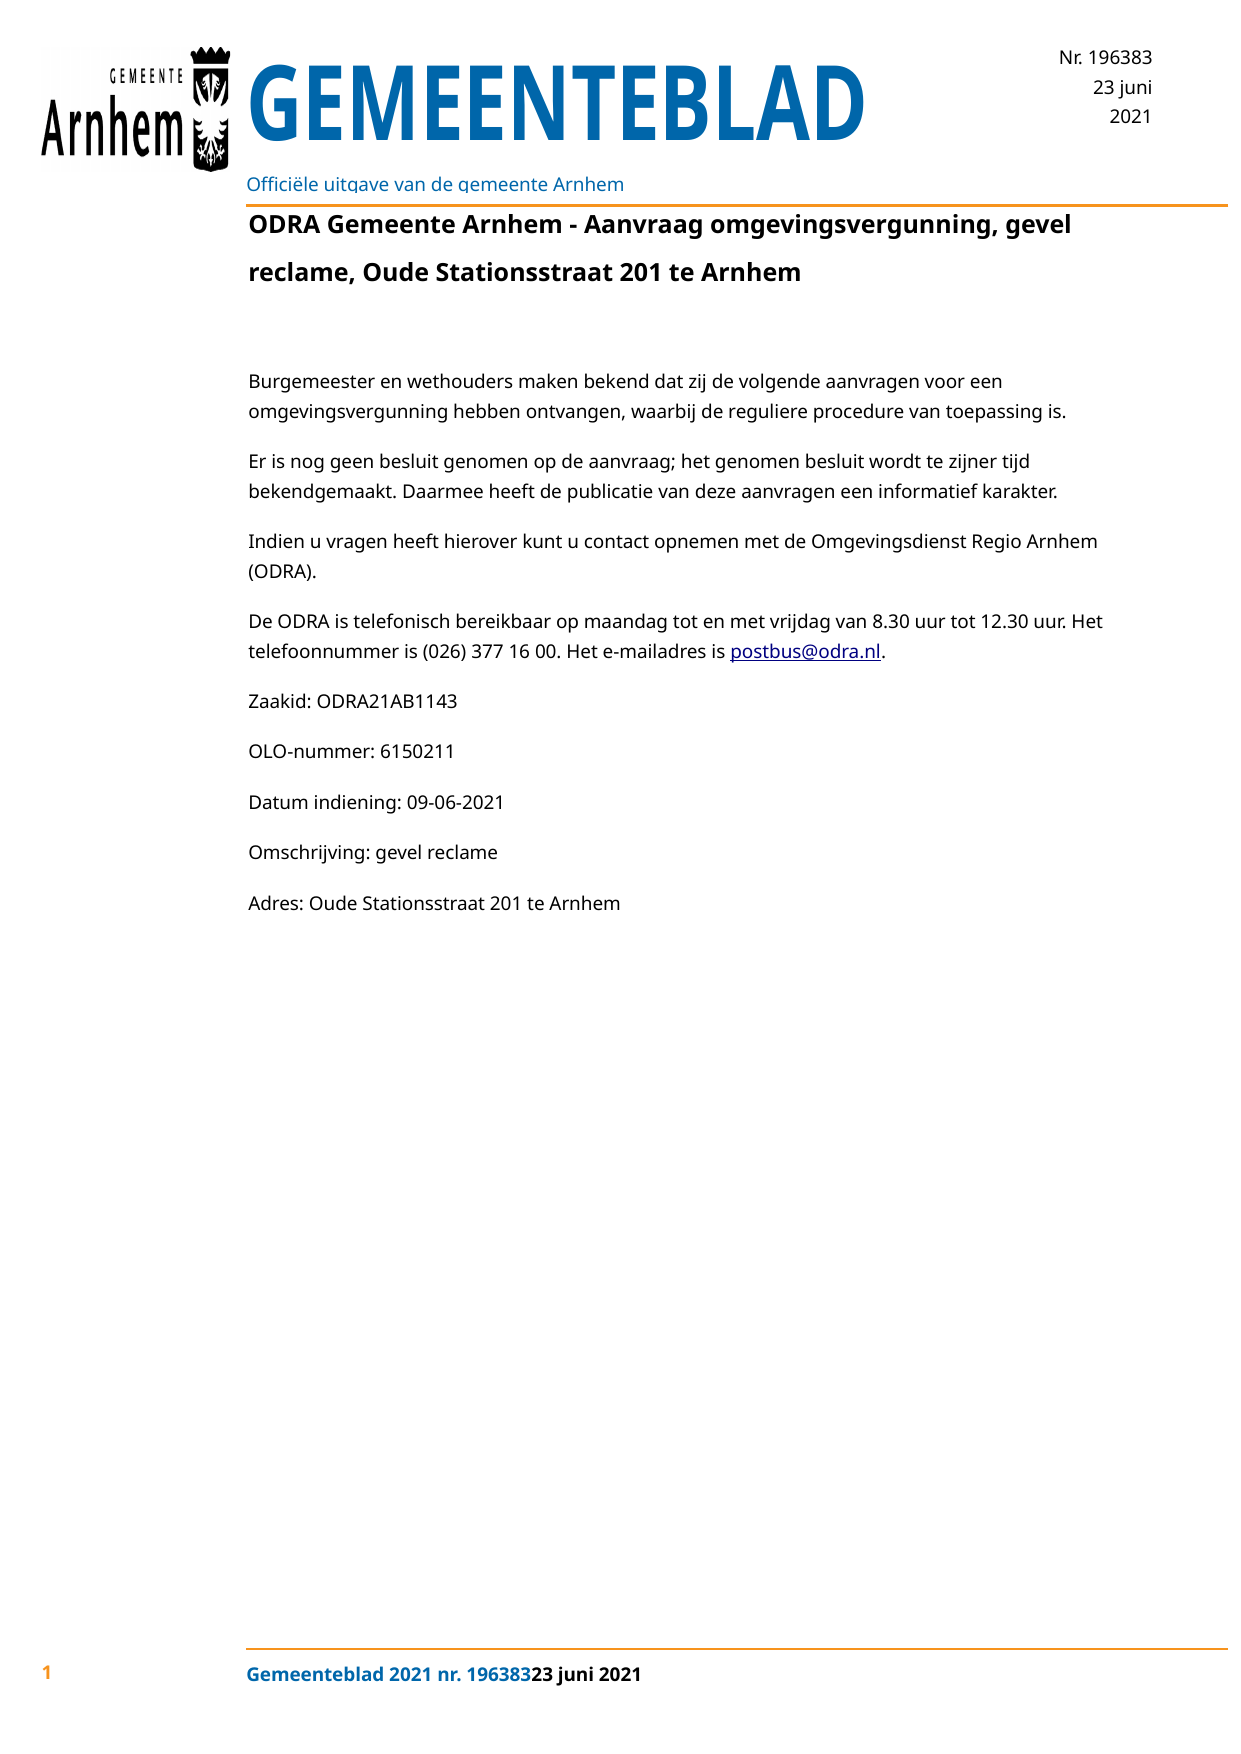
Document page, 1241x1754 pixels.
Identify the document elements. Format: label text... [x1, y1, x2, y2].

text De ODRA is telefonisch bereikbaar op maandag tot en met vrijdag van 8.30 uur tot 12.30 uur. Het telefoonnummer is (026) 377 16 00. Het e-mailadres is postbus@odra.nl. [248, 608, 1152, 664]
text Burgemeester en wethouders maken bekend dat zij de volgende aanvragen voor een omgevingsvergunning hebben ontvangen, waarbij de reguliere procedure van toepassing is. [248, 368, 1152, 424]
text Indien u vragen heeft hierover kunt u contact opnemen met de Omgevingsdienst Regio Arnhem (ODRA). [248, 528, 1152, 584]
text Zaakid: ODRA21AB1143 [248, 688, 1152, 714]
text OLO-nummer: 6150211 [248, 739, 1152, 764]
text Omschrijving: gevel reclame [248, 839, 1152, 865]
text Adres: Oude Stationsstraat 201 te Arnhem [248, 890, 1152, 916]
text ODRA Gemeente Arnhem - Aanvraag omgevingsvergunning, gevel reclame, Oude Stationsstraat 201 te Arnhem [248, 207, 1152, 288]
text Datum indiening: 09-06-2021 [248, 789, 1152, 815]
text Er is nog geen besluit genomen op de aanvraag; het genomen besluit wordt te zijner tijd bekendgemaakt. Daarmee heeft de publicatie van deze aanvragen een informatief karakter. [248, 448, 1152, 504]
picture [41, 47, 231, 172]
